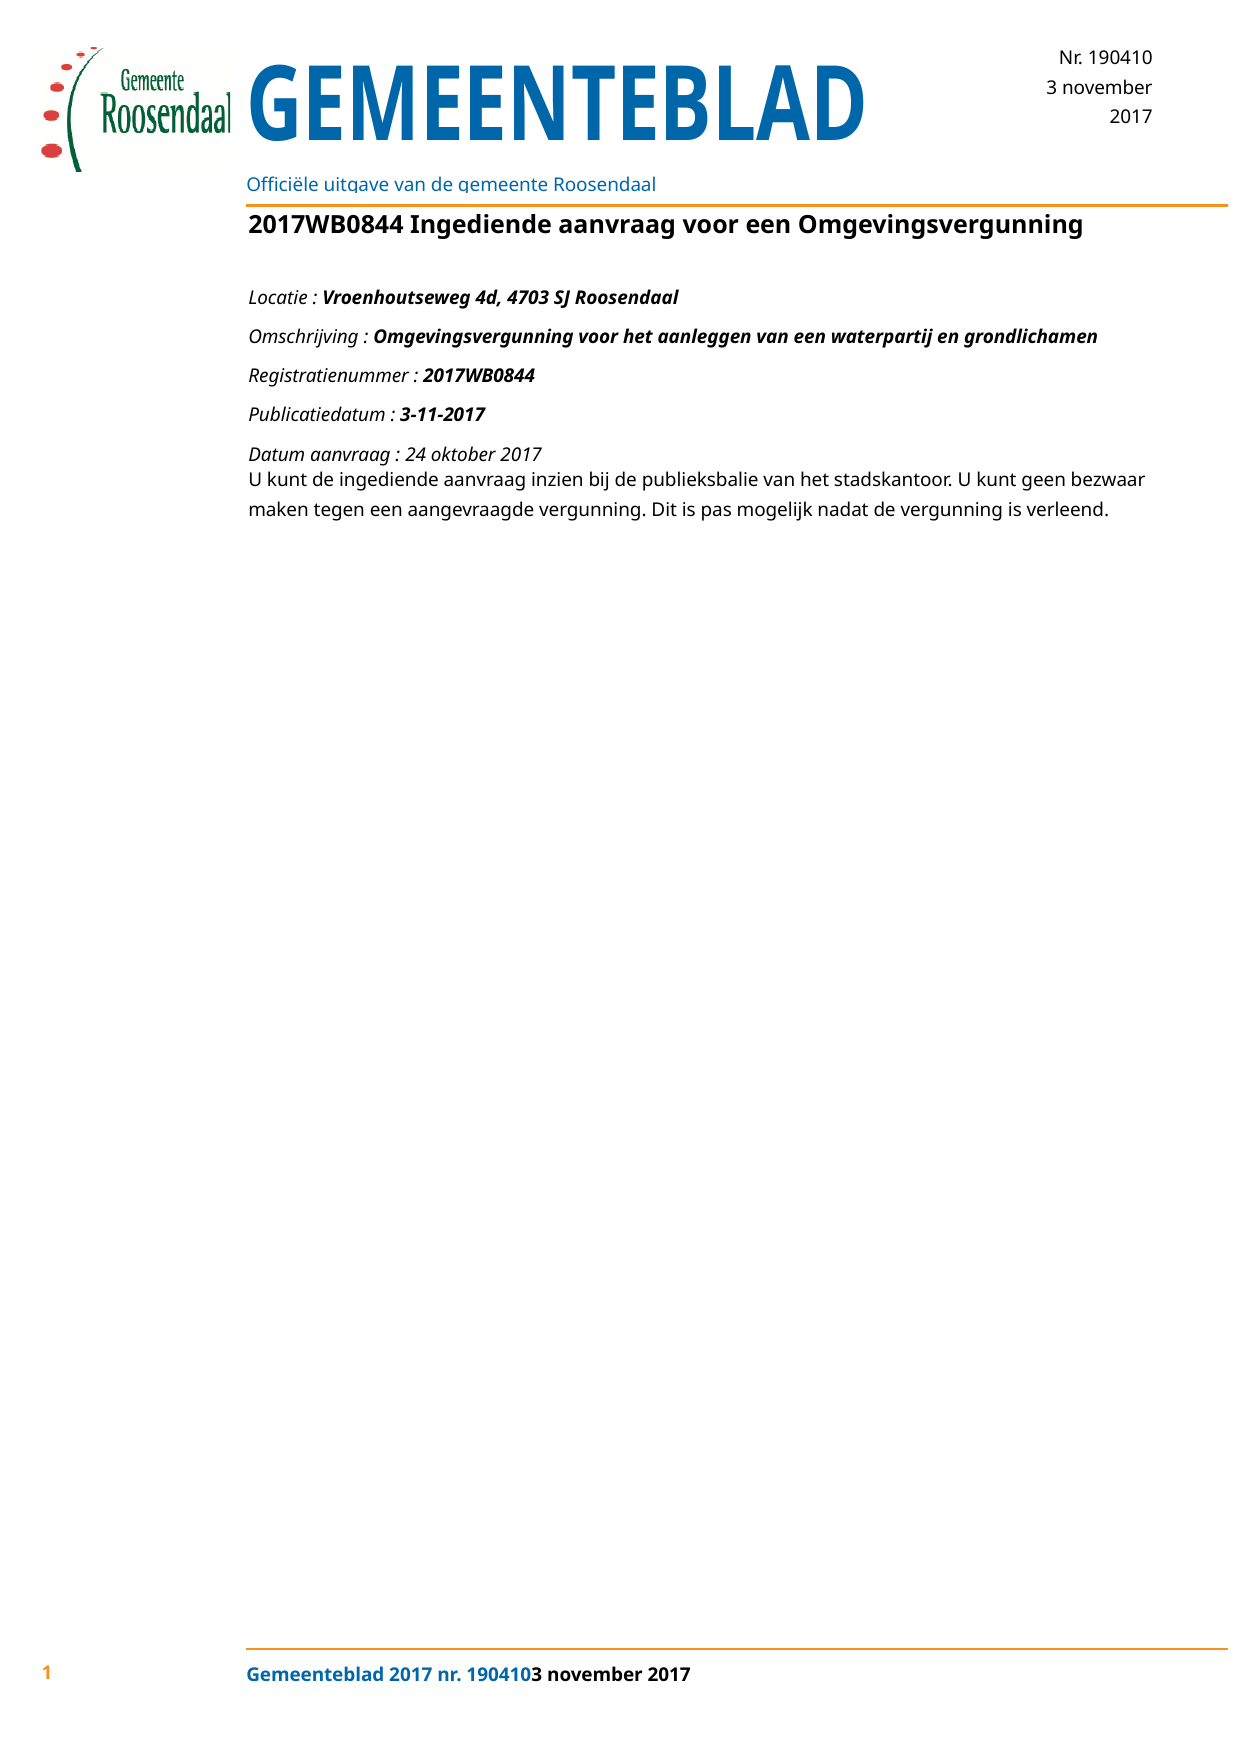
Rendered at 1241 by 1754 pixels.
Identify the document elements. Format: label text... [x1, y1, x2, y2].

text Publicatiedatum : 3-11-2017 [248, 402, 1152, 427]
text Locatie : Vroenhoutseweg 4d, 4703 SJ Roosendaal [248, 284, 1152, 309]
text Datum aanvraag : 24 oktober 2017 [248, 441, 1152, 467]
picture [41, 47, 231, 172]
text Omschrijving : Omgevingsvergunning voor het aanleggen van een waterpartij en grondlichamen [248, 323, 1152, 349]
text U kunt de ingediende aanvraag inzien bij de publieksbalie van het stadskantoor. U kunt geen bezwaar maken tegen een aangevraagde vergunning. Dit is pas mogelijk nadat de vergunning is verleend. [248, 467, 1152, 522]
text 2017WB0844 Ingediende aanvraag voor een Omgevingsvergunning [248, 207, 1152, 241]
text Registratienummer : 2017WB0844 [248, 362, 1152, 388]
